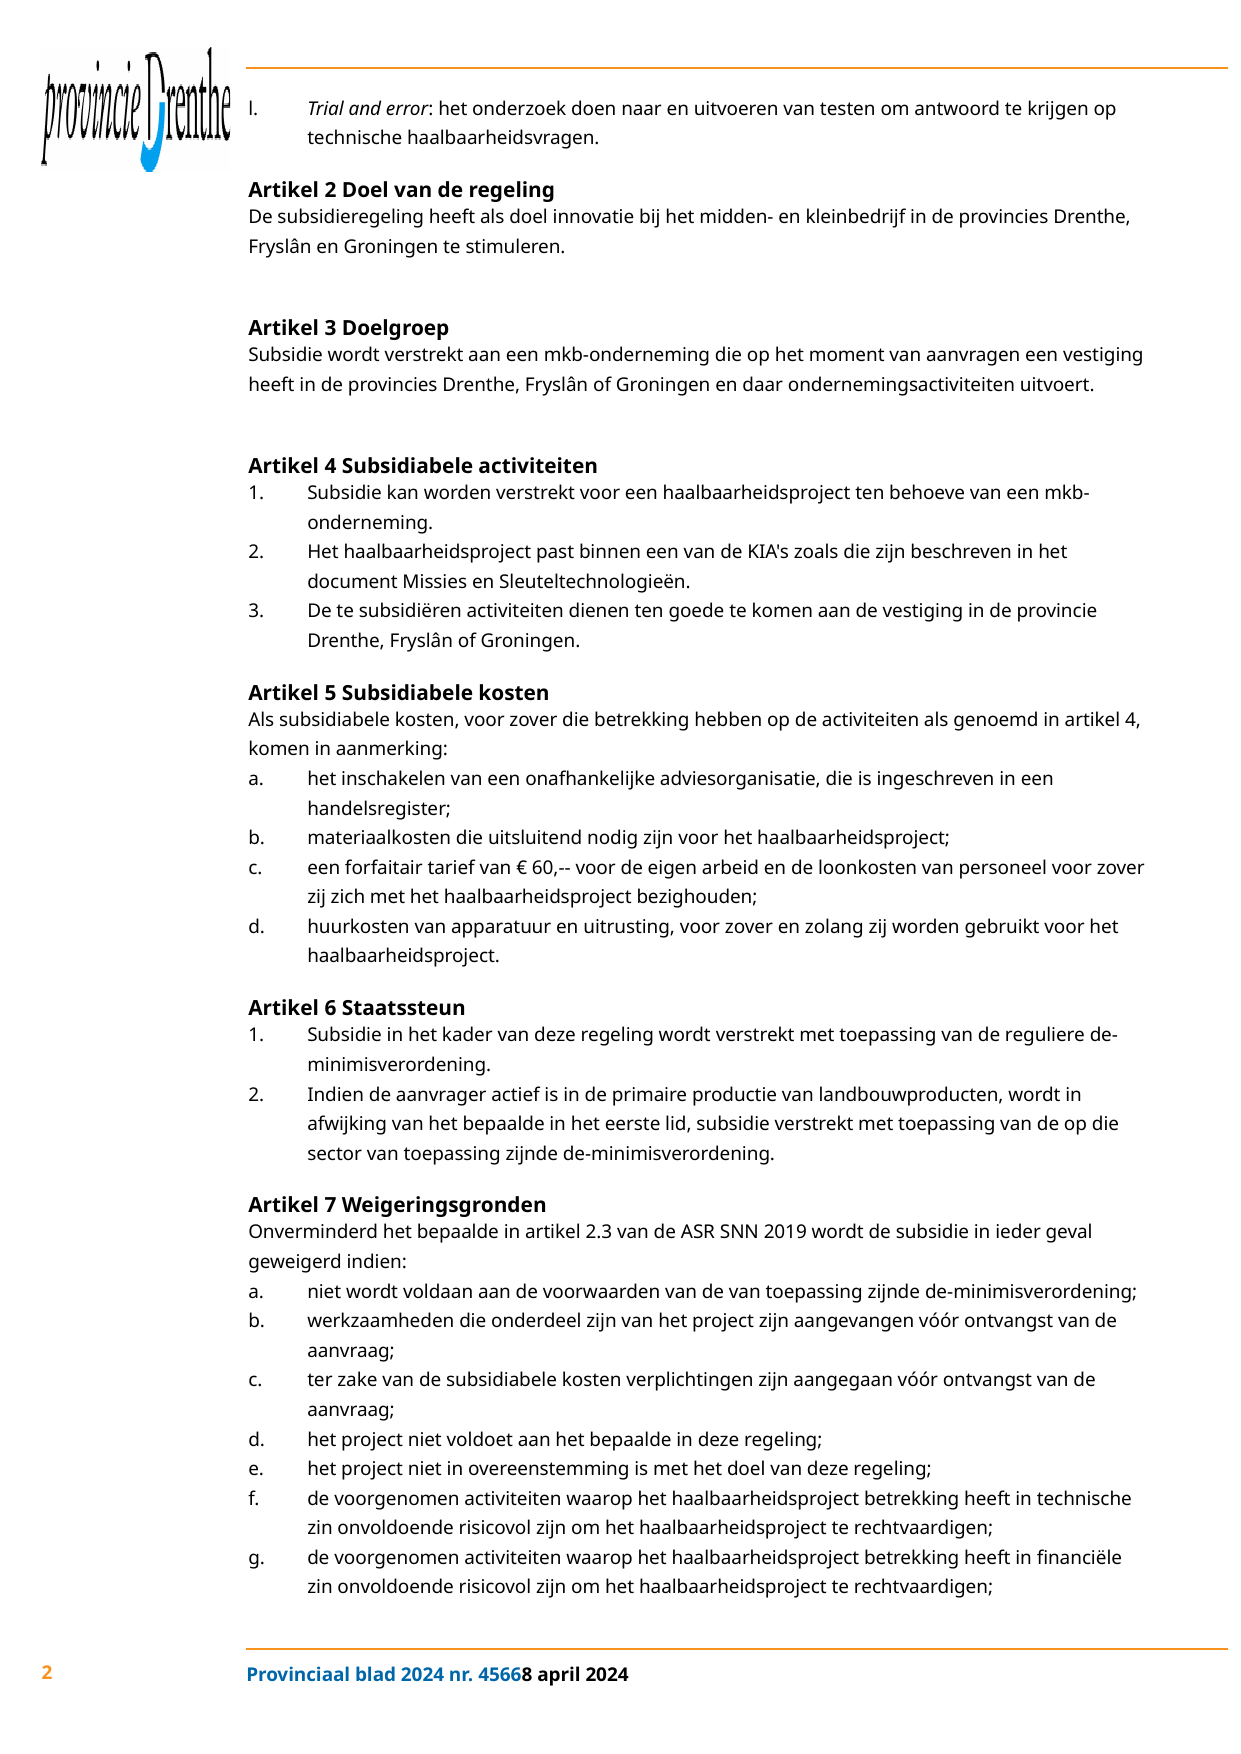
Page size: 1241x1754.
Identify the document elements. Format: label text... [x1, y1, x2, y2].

list het project niet in overeenstemming is met het doel van deze regeling; [248, 1455, 1152, 1481]
list Subsidie in het kader van deze regeling wordt verstrekt met toepassing van de reguliere de-minimisverordening. [248, 1022, 1152, 1077]
list niet wordt voldaan aan de voorwaarden van de van toepassing zijnde de-minimisverordening; [248, 1278, 1152, 1304]
list het inschakelen van een onafhankelijke adviesorganisatie, die is ingeschreven in een handelsregister; [248, 765, 1152, 821]
list ter zake van de subsidiabele kosten verplichtingen zijn aangegaan vóór ontvangst van de aanvraag; [248, 1367, 1152, 1422]
list Het haalbaarheidsproject past binnen een van de KIA's zoals die zijn beschreven in het document Missies en Sleuteltechnologieën. [248, 538, 1152, 594]
text Als subsidiabele kosten, voor zover die betrekking hebben op de activiteiten als genoemd in artikel 4, komen in aanmerking: [248, 706, 1152, 761]
list De te subsidiëren activiteiten dienen ten goede te komen aan de vestiging in de provincie Drenthe, Fryslân of Groningen. [248, 598, 1152, 653]
list Trial and error: het onderzoek doen naar en uitvoeren van testen om antwoord te krijgen op technische haalbaarheidsvragen. [248, 95, 1152, 150]
text Artikel 5 Subsidiabele kosten [248, 678, 1152, 706]
list materiaalkosten die uitsluitend nodig zijn voor het haalbaarheidsproject; [248, 824, 1152, 850]
list huurkosten van apparatuur en uitrusting, voor zover en zolang zij worden gebruikt voor het haalbaarheidsproject. [248, 913, 1152, 968]
text De subsidieregeling heeft als doel innovatie bij het midden- en kleinbedrijf in de provincies Drenthe, Fryslân en Groningen te stimuleren. [248, 203, 1152, 258]
list werkzaamheden die onderdeel zijn van het project zijn aangevangen vóór ontvangst van de aanvraag; [248, 1307, 1152, 1363]
text Subsidie wordt verstrekt aan een mkb-onderneming die op het moment van aanvragen een vestiging heeft in de provincies Drenthe, Fryslân of Groningen en daar ondernemingsactiviteiten uitvoert. [248, 341, 1152, 397]
text Artikel 4 Subsidiabele activiteiten [248, 451, 1152, 479]
list Subsidie kan worden verstrekt voor een haalbaarheidsproject ten behoeve van een mkb-onderneming. [248, 479, 1152, 534]
text Artikel 7 Weigeringsgronden [248, 1190, 1152, 1219]
picture [41, 47, 231, 172]
text Artikel 2 Doel van de regeling [248, 175, 1152, 203]
text Artikel 6 Staatssteun [248, 993, 1152, 1022]
list de voorgenomen activiteiten waarop het haalbaarheidsproject betrekking heeft in financiële zin onvoldoende risicovol zijn om het haalbaarheidsproject te rechtvaardigen; [248, 1544, 1152, 1599]
list het project niet voldoet aan het bepaalde in deze regeling; [248, 1426, 1152, 1452]
text Artikel 3 Doelgroep [248, 313, 1152, 341]
list de voorgenomen activiteiten waarop het haalbaarheidsproject betrekking heeft in technische zin onvoldoende risicovol zijn om het haalbaarheidsproject te rechtvaardigen; [248, 1485, 1152, 1540]
list een forfaitair tarief van € 60,-- voor de eigen arbeid en de loonkosten van personeel voor zover zij zich met het haalbaarheidsproject bezighouden; [248, 854, 1152, 909]
list Indien de aanvrager actief is in de primaire productie van landbouwproducten, wordt in afwijking van het bepaalde in het eerste lid, subsidie verstrekt met toepassing van de op die sector van toepassing zijnde de-minimisverordening. [248, 1081, 1152, 1166]
text Onverminderd het bepaalde in artikel 2.3 van de ASR SNN 2019 wordt de subsidie in ieder geval geweigerd indien: [248, 1219, 1152, 1274]
